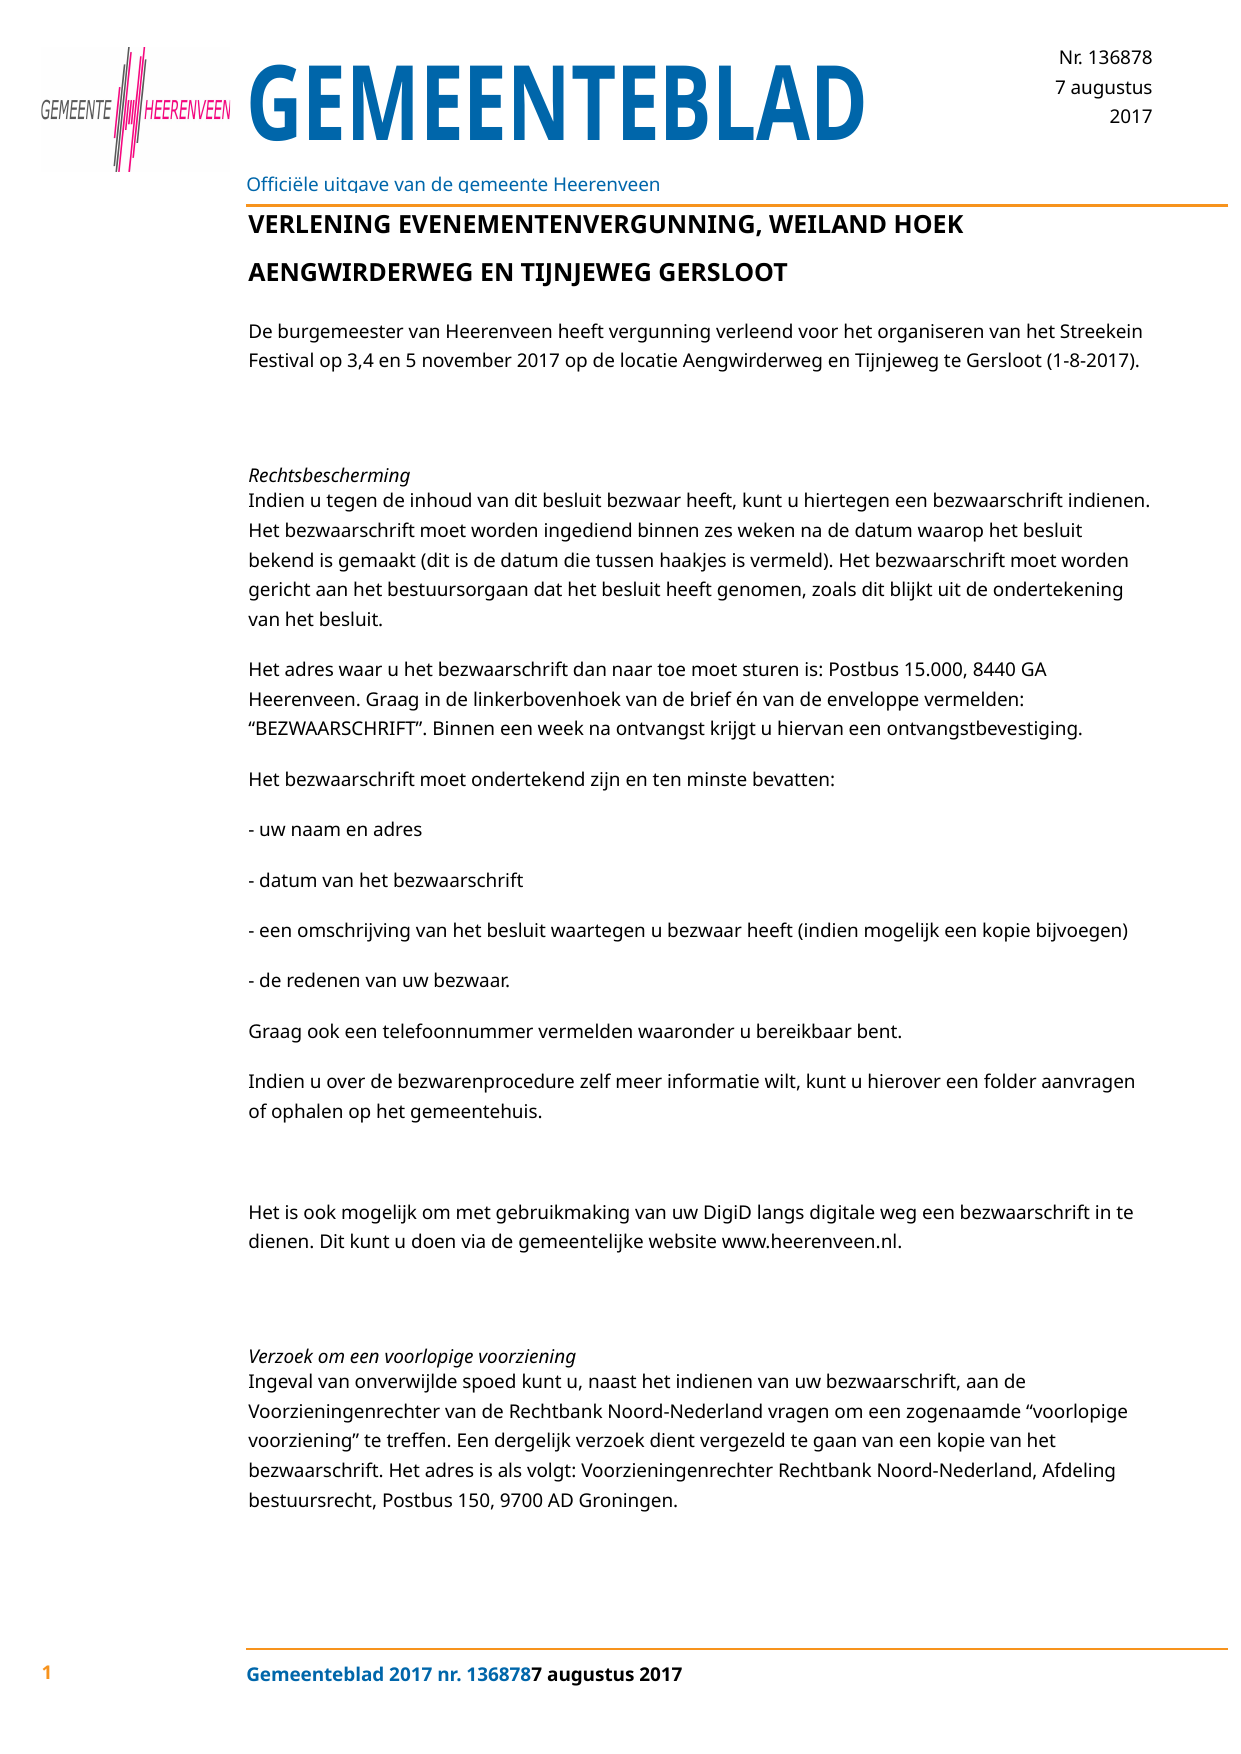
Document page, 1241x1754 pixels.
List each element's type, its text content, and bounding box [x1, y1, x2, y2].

text Verzoek om een voorlopige voorziening [248, 1343, 1152, 1368]
text Indien u tegen de inhoud van dit besluit bezwaar heeft, kunt u hiertegen een bezwaarschrift indienen. Het bezwaarschrift moet worden ingediend binnen zes weken na de datum waarop het besluit bekend is gemaakt (dit is de datum die tussen haakjes is vermeld). Het bezwaarschrift moet worden gericht aan het bestuursorgaan dat het besluit heeft genomen, zoals dit blijkt uit de ondertekening van het besluit. [248, 488, 1152, 632]
text VERLENING EVENEMENTENVERGUNNING, WEILAND HOEK AENGWIRDERWEG EN TIJNJEWEG GERSLOOT [248, 207, 1152, 288]
text Het adres waar u het bezwaarschrift dan naar toe moet sturen is: Postbus 15.000, 8440 GA Heerenveen. Graag in de linkerbovenhoek van de brief én van de enveloppe vermelden: “BEZWAARSCHRIFT”. Binnen een week na ontvangst krijgt u hiervan een ontvangstbevestiging. [248, 656, 1152, 741]
text Ingeval van onverwijlde spoed kunt u, naast het indienen van uw bezwaarschrift, aan de Voorzieningenrechter van de Rechtbank Noord-Nederland vragen om een zogenaamde “voorlopige voorziening” te treffen. Een dergelijk verzoek dient vergezeld te gaan van een kopie van het bezwaarschrift. Het adres is als volgt: Voorzieningenrechter Rechtbank Noord-Nederland, Afdeling bestuursrecht, Postbus 150, 9700 AD Groningen. [248, 1368, 1152, 1513]
text - datum van het bezwaarschrift [248, 867, 1152, 892]
text - uw naam en adres [248, 816, 1152, 842]
text - een omschrijving van het besluit waartegen u bezwaar heeft (indien mogelijk een kopie bijvoegen) [248, 917, 1152, 943]
text Graag ook een telefoonnummer vermelden waaronder u bereikbaar bent. [248, 1018, 1152, 1044]
text De burgemeester van Heerenveen heeft vergunning verleend voor het organiseren van het Streekein Festival op 3,4 en 5 november 2017 op de locatie Aengwirderweg en Tijnjeweg te Gersloot (1-8-2017). [248, 318, 1152, 373]
text Het is ook mogelijk om met gebruikmaking van uw DigiD langs digitale weg een bezwaarschrift in te dienen. Dit kunt u doen via de gemeentelijke website www.heerenveen.nl. [248, 1199, 1152, 1254]
text - de redenen van uw bezwaar. [248, 968, 1152, 993]
text Rechtsbescherming [248, 462, 1152, 488]
text Indien u over de bezwarenprocedure zelf meer informatie wilt, kunt u hierover een folder aanvragen of ophalen op het gemeentehuis. [248, 1068, 1152, 1124]
text Het bezwaarschrift moet ondertekend zijn en ten minste bevatten: [248, 766, 1152, 792]
picture [41, 47, 231, 172]
